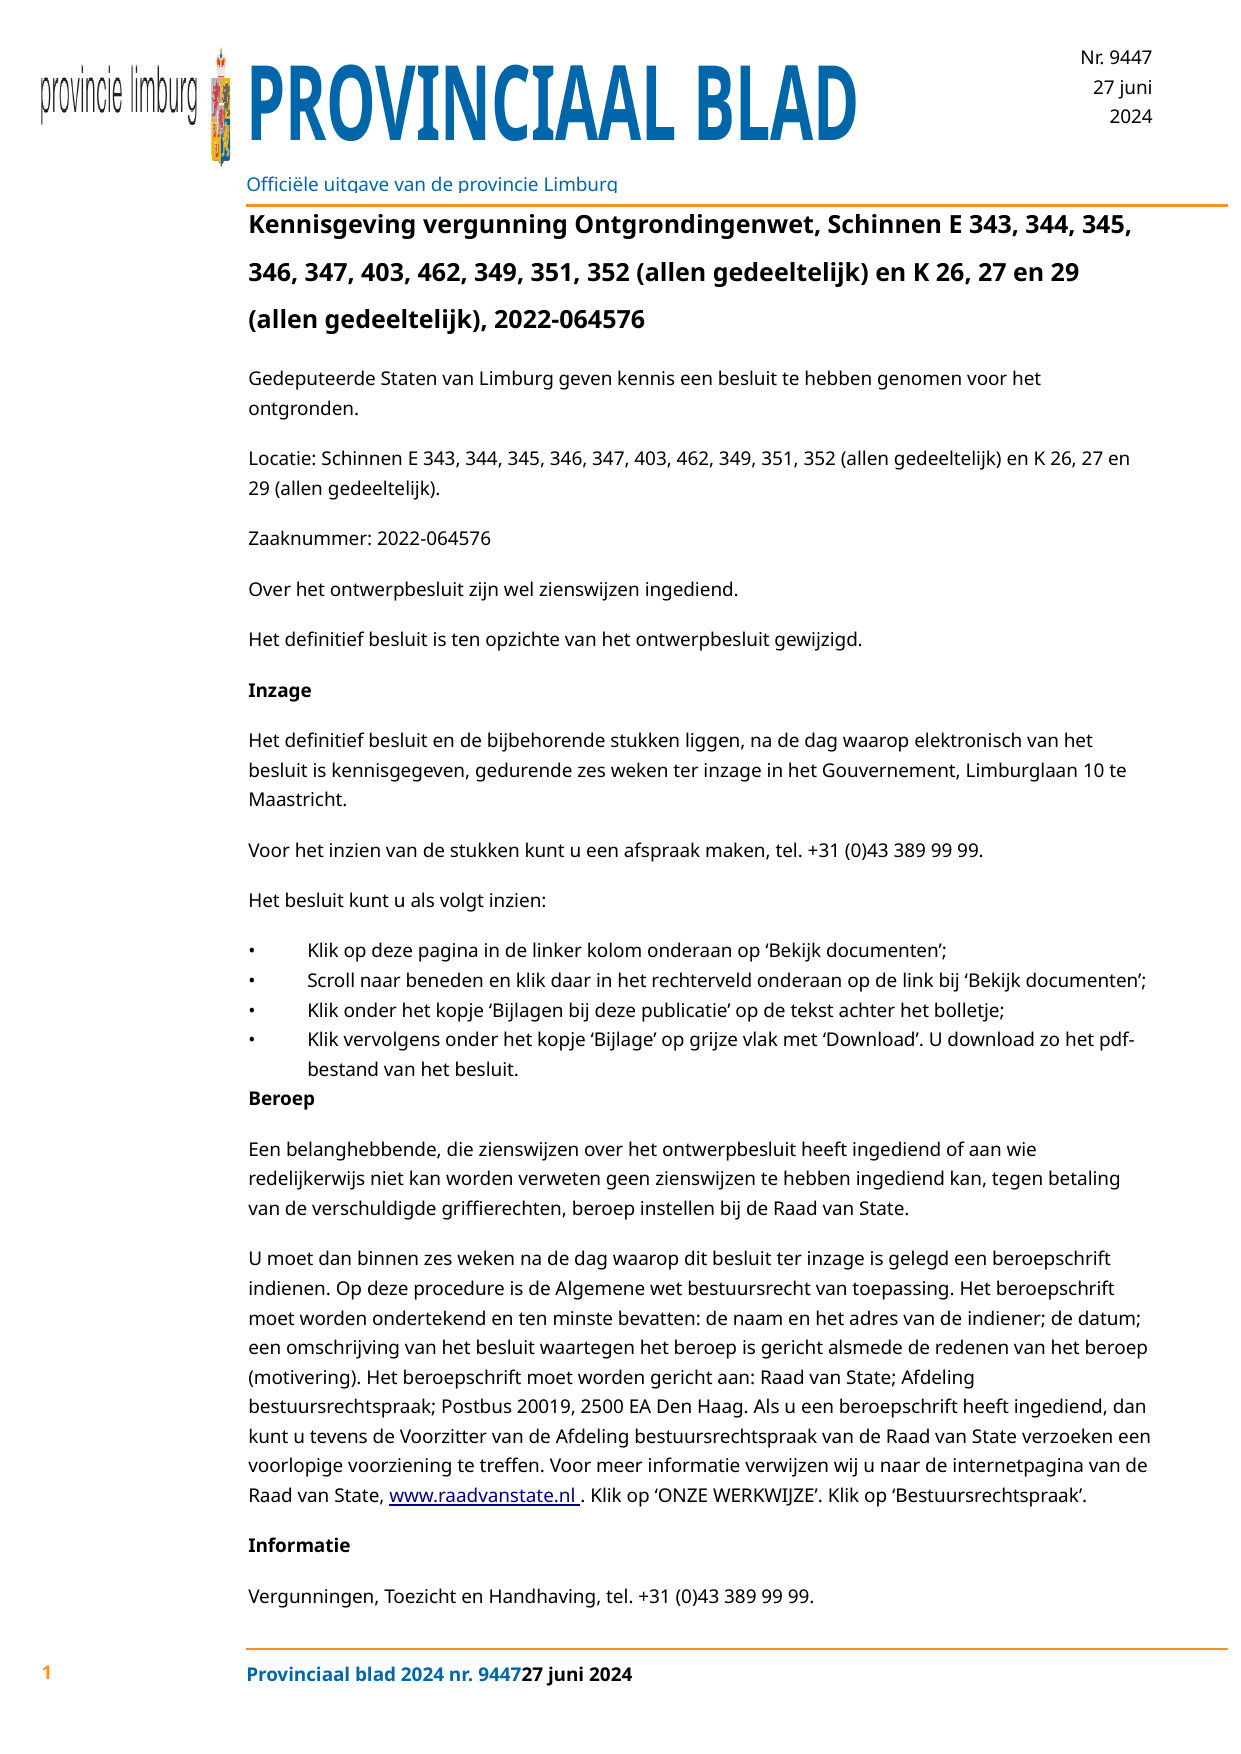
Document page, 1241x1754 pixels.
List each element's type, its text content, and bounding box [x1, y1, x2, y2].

text Het definitief besluit is ten opzichte van het ontwerpbesluit gewijzigd. [248, 626, 1152, 652]
text Kennisgeving vergunning Ontgrondingenwet, Schinnen E 343, 344, 345, 346, 347, 403, 462, 349, 351, 352 (allen gedeeltelijk) en K 26, 27 en 29 (allen gedeeltelijk), 2022-064576 [248, 207, 1152, 336]
text Vergunningen, Toezicht en Handhaving, tel. +31 (0)43 389 99 99. [248, 1583, 1152, 1609]
text Beroep [248, 1086, 1152, 1111]
text Zaaknummer: 2022-064576 [248, 526, 1152, 551]
list Klik onder het kopje ‘Bijlagen bij deze publicatie’ op de tekst achter het bolletje; [248, 997, 1152, 1022]
text Een belanghebbende, die zienswijzen over het ontwerpbesluit heeft ingediend of aan wie redelijkerwijs niet kan worden verweten geen zienswijzen te hebben ingediend kan, tegen betaling van de verschuldigde griffierechten, beroep instellen bij de Raad van State. [248, 1136, 1152, 1221]
text Voor het inzien van de stukken kunt u een afspraak maken, tel. +31 (0)43 389 99 99. [248, 837, 1152, 862]
text Over het ontwerpbesluit zijn wel zienswijzen ingediend. [248, 576, 1152, 602]
text Gedeputeerde Staten van Limburg geven kennis een besluit te hebben genomen voor het ontgronden. [248, 366, 1152, 421]
list Klik vervolgens onder het kopje ‘Bijlage’ op grijze vlak met ‘Download’. U download zo het pdf-bestand van het besluit. [248, 1026, 1152, 1082]
list Klik op deze pagina in de linker kolom onderaan op ‘Bekijk documenten’; [248, 938, 1152, 963]
text Locatie: Schinnen E 343, 344, 345, 346, 347, 403, 462, 349, 351, 352 (allen gedeeltelijk) en K 26, 27 en 29 (allen gedeeltelijk). [248, 446, 1152, 501]
picture [41, 47, 231, 172]
text Inzage [248, 677, 1152, 702]
list Scroll naar beneden en klik daar in het rechterveld onderaan op de link bij ‘Bekijk documenten’; [248, 967, 1152, 993]
text Informatie [248, 1533, 1152, 1558]
text Het besluit kunt u als volgt inzien: [248, 887, 1152, 913]
text U moet dan binnen zes weken na de dag waarop dit besluit ter inzage is gelegd een beroepschrift indienen. Op deze procedure is de Algemene wet bestuursrecht van toepassing. Het beroepschrift moet worden ondertekend en ten minste bevatten: de naam en het adres van de indiener; de datum; een omschrijving van het besluit waartegen het beroep is gericht alsmede de redenen van het beroep (motivering). Het beroepschrift moet worden gericht aan: Raad van State; Afdeling bestuursrechtspraak; Postbus 20019, 2500 EA Den Haag. Als u een beroepschrift heeft ingediend, dan kunt u tevens de Voorzitter van de Afdeling bestuursrechtspraak van de Raad van State verzoeken een voorlopige voorziening te treffen. Voor meer informatie verwijzen wij u naar de internetpagina van de Raad van State, www.raadvanstate.nl . Klik op ‘ONZE WERKWIJZE’. Klik op ‘Bestuursrechtspraak’. [248, 1246, 1152, 1508]
text Het definitief besluit en de bijbehorende stukken liggen, na de dag waarop elektronisch van het besluit is kennisgegeven, gedurende zes weken ter inzage in het Gouvernement, Limburglaan 10 te Maastricht. [248, 727, 1152, 812]
